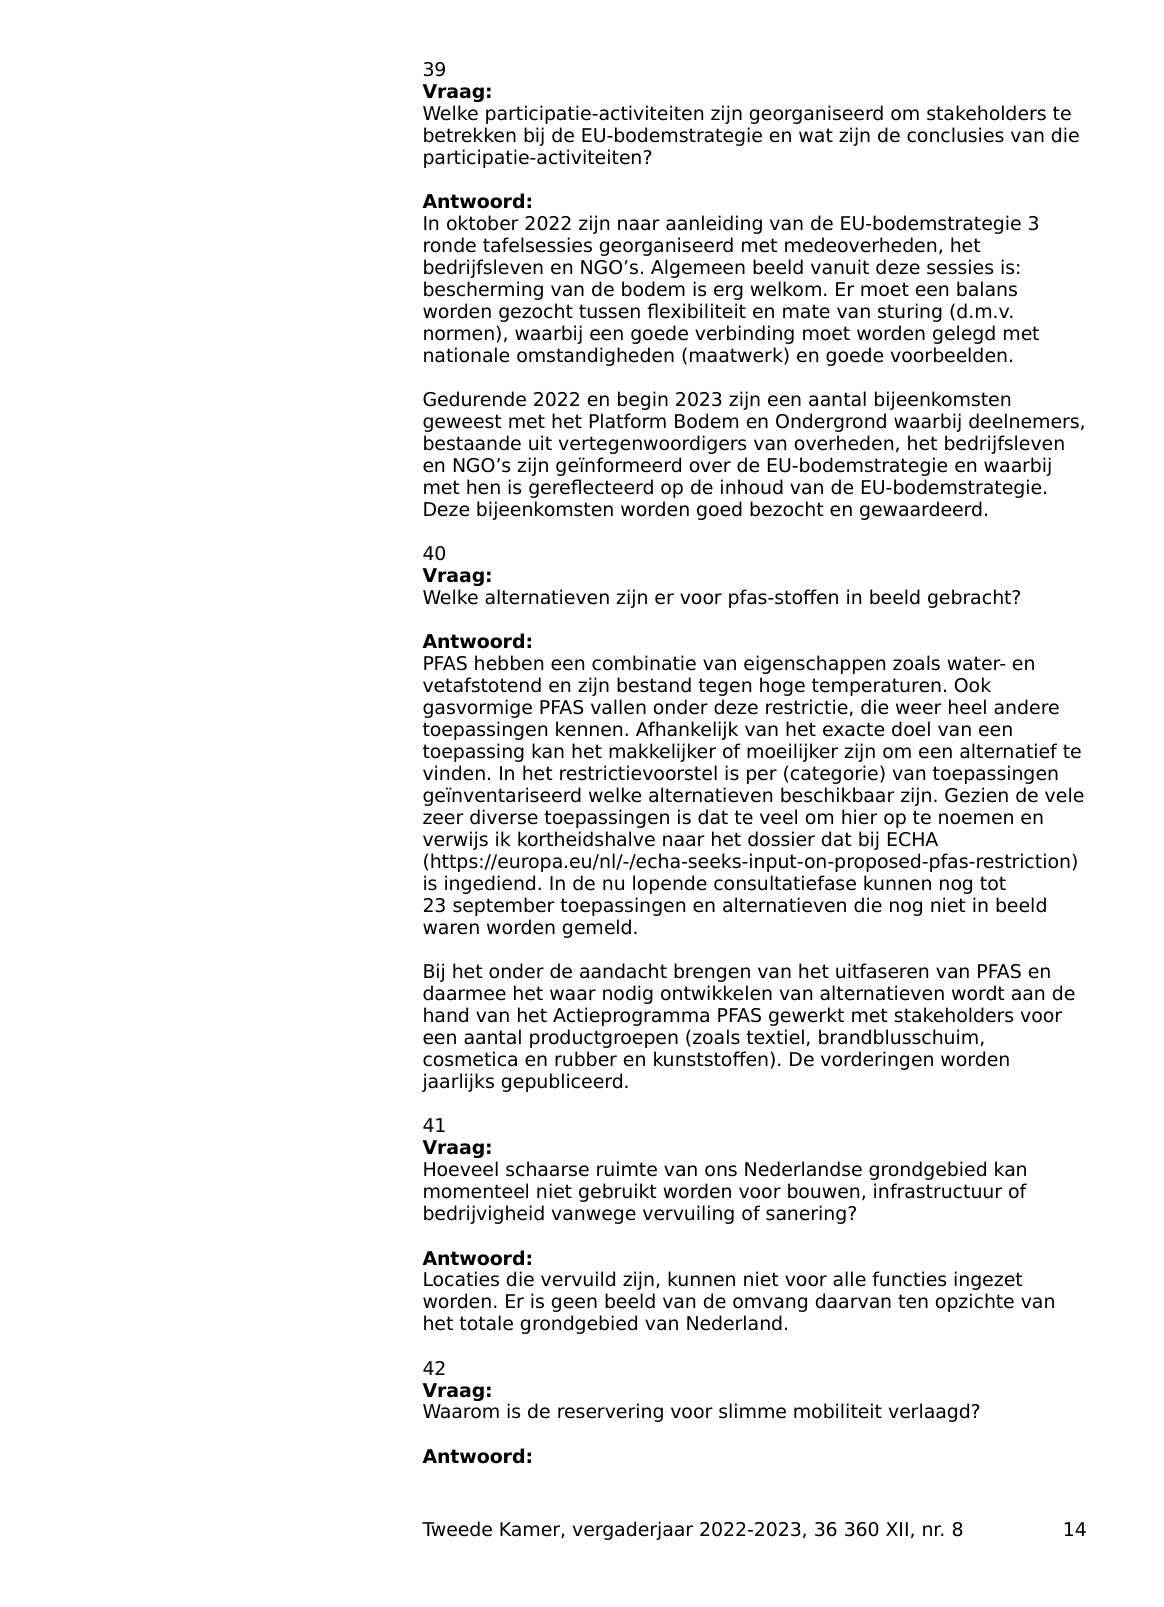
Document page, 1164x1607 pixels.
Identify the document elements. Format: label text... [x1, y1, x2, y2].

text Welke participatie-activiteiten zijn georganiseerd om stakeholders te betrekken bij de EU-bodemstrategie en wat zijn de conclusies van die participatie-activiteiten? [422, 103, 1087, 169]
text Bij het onder de aandacht brengen van het uitfaseren van PFAS en daarmee het waar nodig ontwikkelen van alternatieven wordt aan de hand van het Actieprogramma PFAS gewerkt met stakeholders voor een aantal productgroepen (zoals textiel, brandblusschuim, cosmetica en rubber en kunststoffen). De vorderingen worden jaarlijks gepubliceerd. [422, 961, 1087, 1093]
text 41 [422, 1115, 1087, 1137]
text Vraag: [422, 1379, 1087, 1401]
text Antwoord: [422, 631, 1087, 653]
text Vraag: [422, 1137, 1087, 1159]
text Vraag: [422, 565, 1087, 587]
text In oktober 2022 zijn naar aanleiding van de EU-bodemstrategie 3 ronde tafelsessies georganiseerd met medeoverheden, het bedrijfsleven en NGO’s. Algemeen beeld vanuit deze sessies is: bescherming van de bodem is erg welkom. Er moet een balans worden gezocht tussen flexibiliteit en mate van sturing (d.m.v. normen), waarbij een goede verbinding moet worden gelegd met nationale omstandigheden (maatwerk) en goede voorbeelden. [422, 213, 1087, 367]
text Waarom is de reservering voor slimme mobiliteit verlaagd? [422, 1401, 1087, 1423]
text Antwoord: [422, 1247, 1087, 1269]
text Vraag: [422, 81, 1087, 103]
text Antwoord: [422, 1446, 1087, 1468]
text Antwoord: [422, 191, 1087, 213]
text 40 [422, 543, 1087, 565]
text 42 [422, 1357, 1087, 1379]
text Gedurende 2022 en begin 2023 zijn een aantal bijeenkomsten geweest met het Platform Bodem en Ondergrond waarbij deelnemers, bestaande uit vertegenwoordigers van overheden, het bedrijfsleven en NGO’s zijn geïnformeerd over de EU-bodemstrategie en waarbij met hen is gereflecteerd op de inhoud van de EU-bodemstrategie. Deze bijeenkomsten worden goed bezocht en gewaardeerd. [422, 389, 1087, 521]
text 39 [422, 59, 1087, 81]
text Locaties die vervuild zijn, kunnen niet voor alle functies ingezet worden. Er is geen beeld van de omvang daarvan ten opzichte van het totale grondgebied van Nederland. [422, 1269, 1087, 1335]
text Welke alternatieven zijn er voor pfas-stoffen in beeld gebracht? [422, 587, 1087, 609]
text PFAS hebben een combinatie van eigenschappen zoals water- en vetafstotend en zijn bestand tegen hoge temperaturen. Ook gasvormige PFAS vallen onder deze restrictie, die weer heel andere toepassingen kennen. Afhankelijk van het exacte doel van een toepassing kan het makkelijker of moeilijker zijn om een alternatief te vinden. In het restrictievoorstel is per (categorie) van toepassingen geïnventariseerd welke alternatieven beschikbaar zijn. Gezien de vele zeer diverse toepassingen is dat te veel om hier op te noemen en verwijs ik kortheidshalve naar het dossier dat bij ECHA (https://europa.eu/nl/-/echa-seeks-input-on-proposed-pfas-restriction) is ingediend. In de nu lopende consultatiefase kunnen nog tot 23 september toepassingen en alternatieven die nog niet in beeld waren worden gemeld. [422, 653, 1087, 939]
text Hoeveel schaarse ruimte van ons Nederlandse grondgebied kan momenteel niet gebruikt worden voor bouwen, infrastructuur of bedrijvigheid vanwege vervuiling of sanering? [422, 1159, 1087, 1225]
